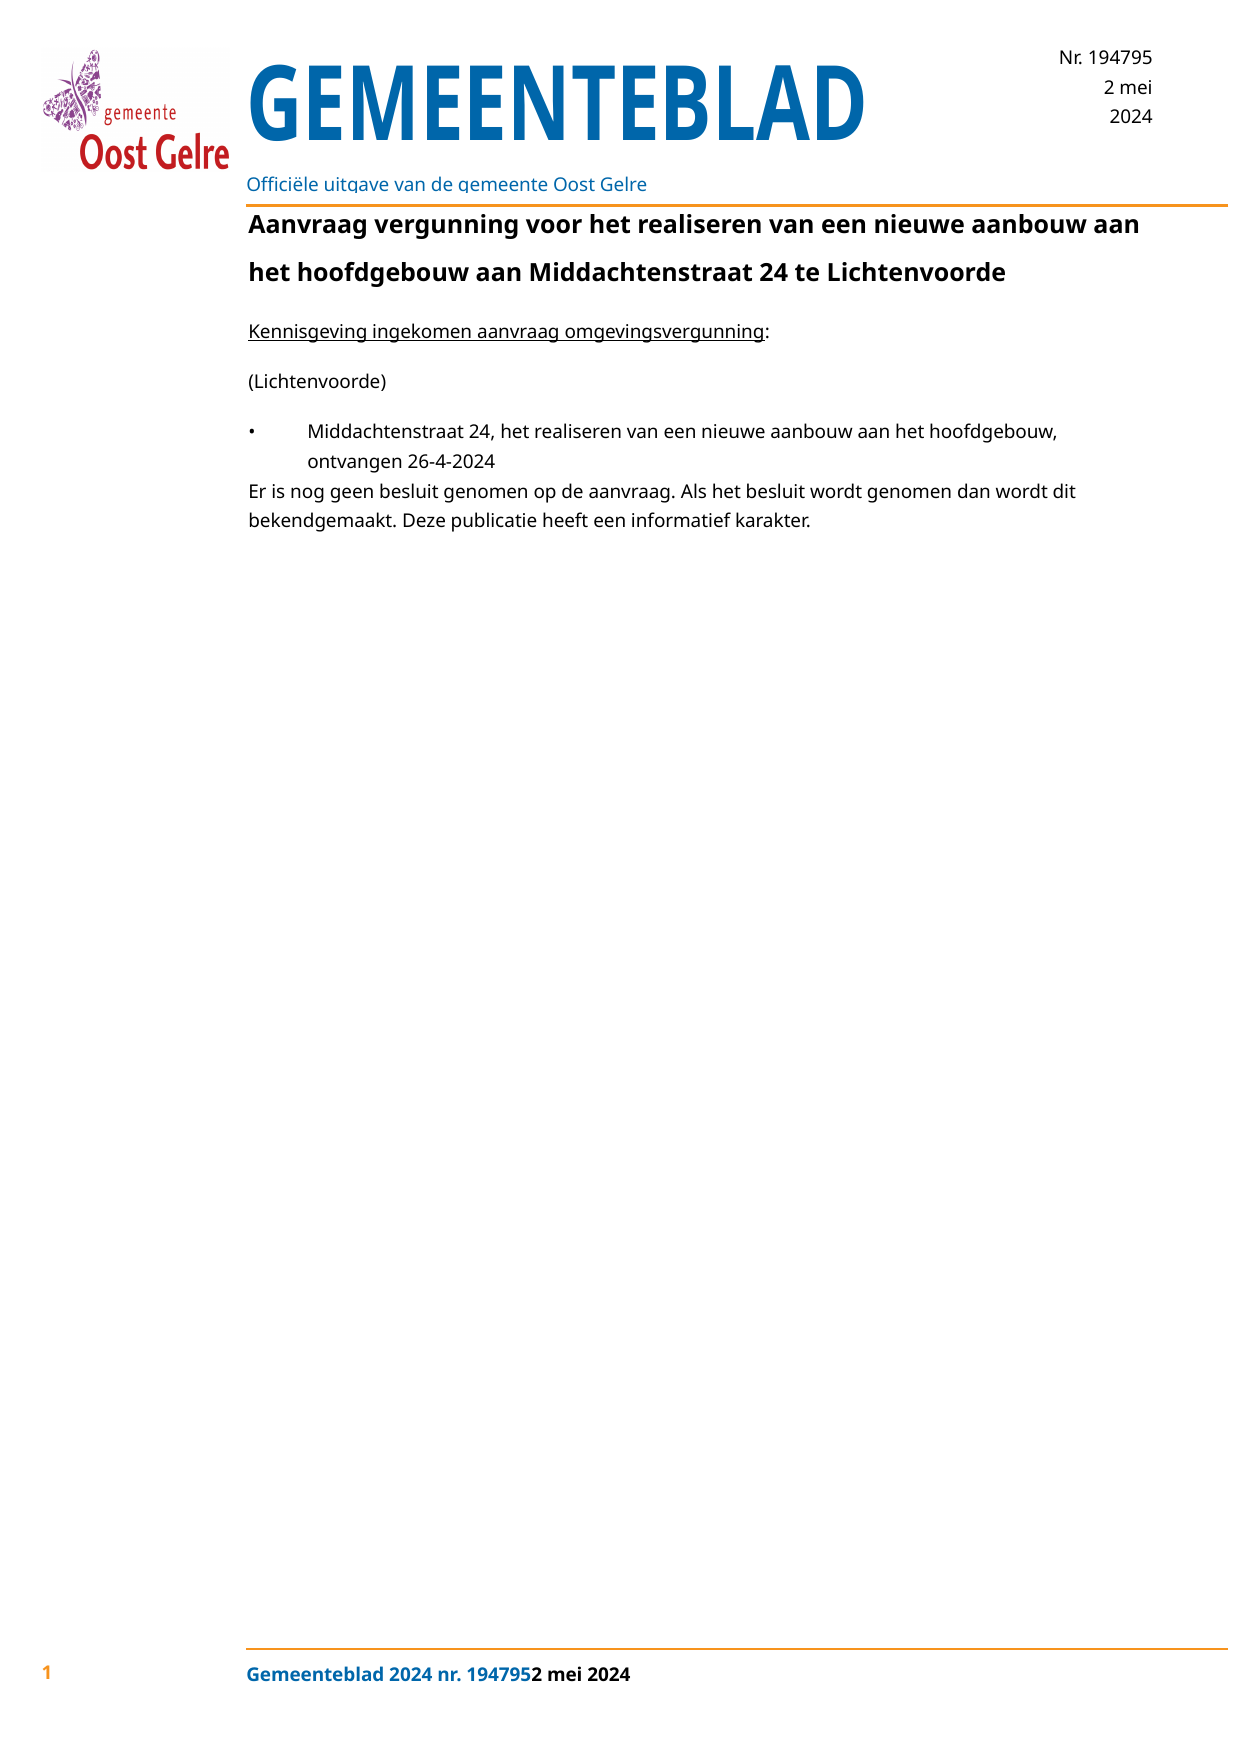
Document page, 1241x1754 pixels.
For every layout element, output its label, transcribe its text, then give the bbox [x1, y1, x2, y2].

text (Lichtenvoorde) [248, 368, 1152, 394]
picture [41, 47, 231, 172]
list Middachtenstraat 24, het realiseren van een nieuwe aanbouw aan het hoofdgebouw, ontvangen 26-4-2024 [248, 419, 1152, 474]
text Kennisgeving ingekomen aanvraag omgevingsvergunning: [248, 318, 1152, 344]
text Aanvraag vergunning voor het realiseren van een nieuwe aanbouw aan het hoofdgebouw aan Middachtenstraat 24 te Lichtenvoorde [248, 207, 1152, 288]
text Er is nog geen besluit genomen op de aanvraag. Als het besluit wordt genomen dan wordt dit bekendgemaakt. Deze publicatie heeft een informatief karakter. [248, 478, 1152, 533]
